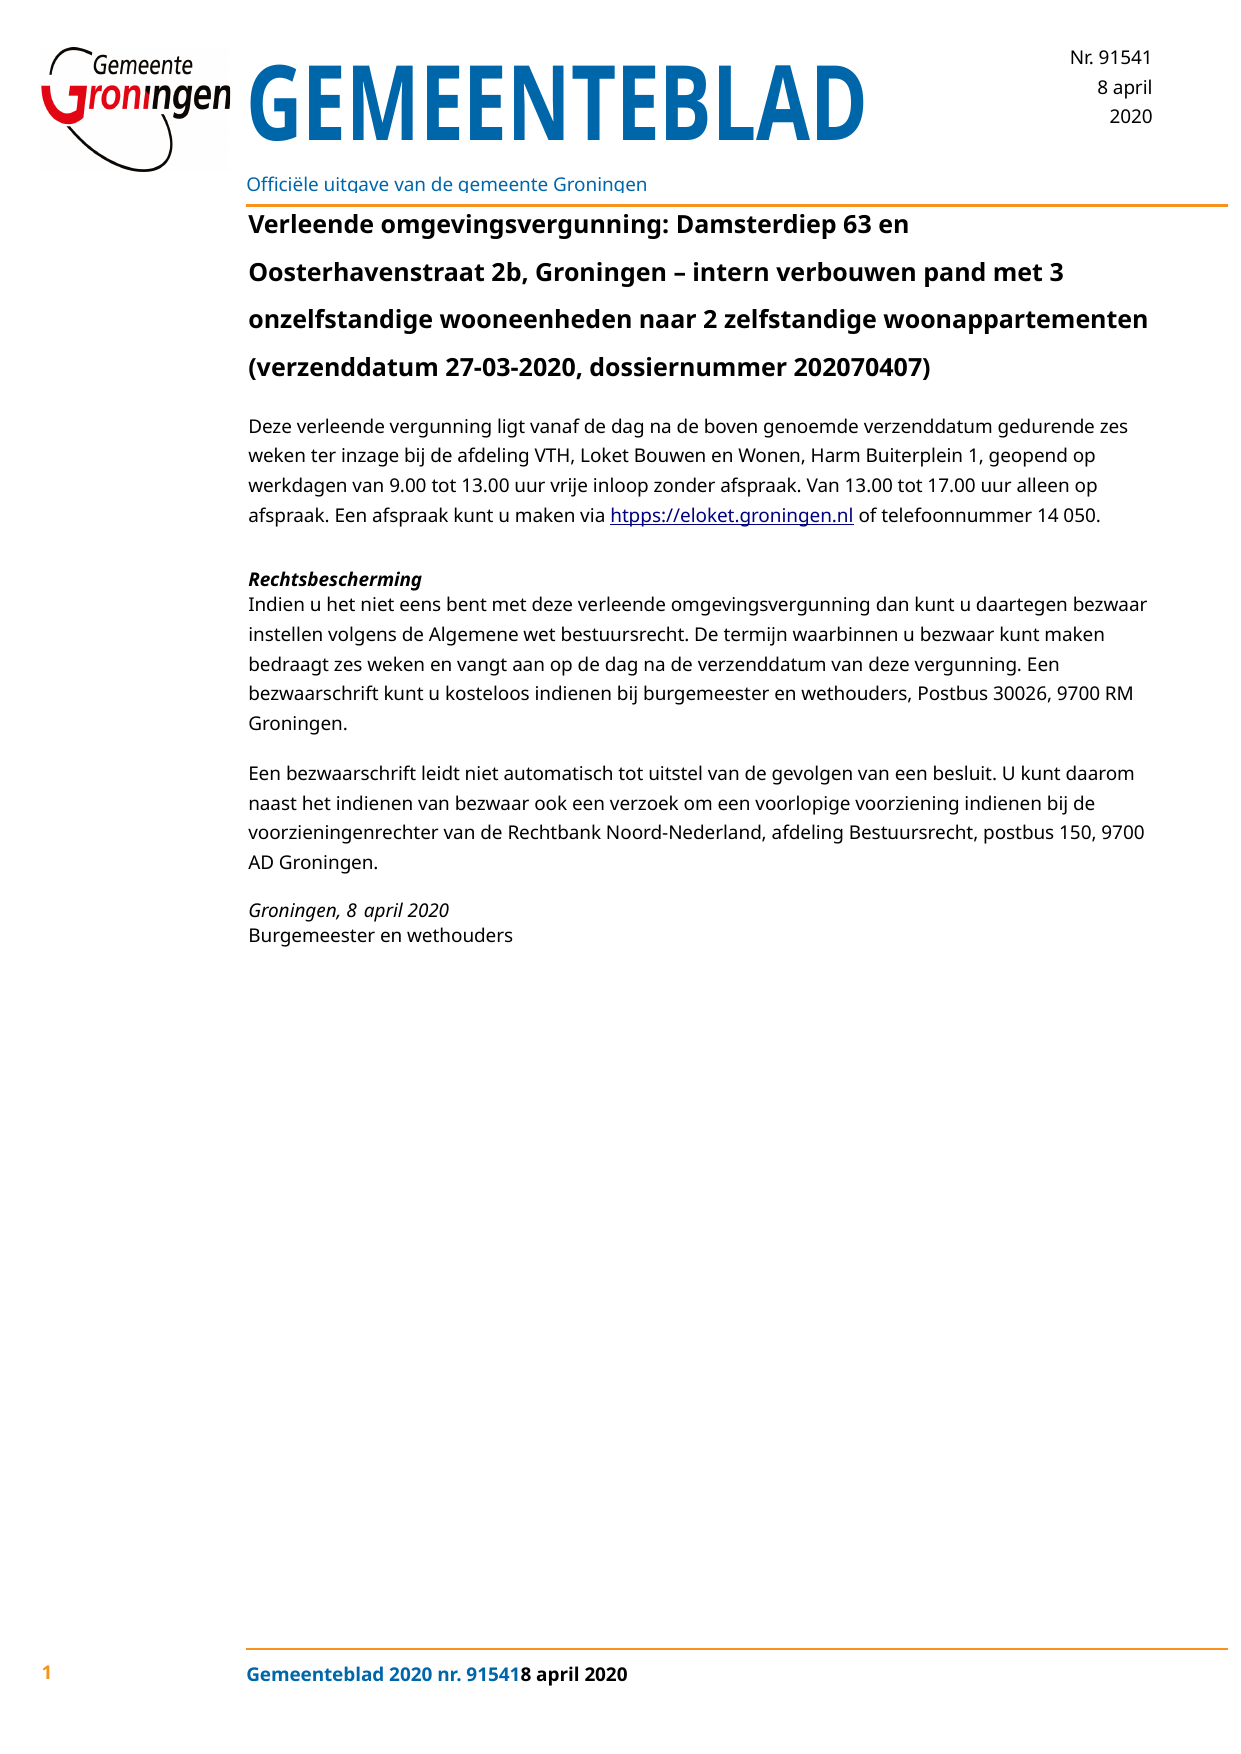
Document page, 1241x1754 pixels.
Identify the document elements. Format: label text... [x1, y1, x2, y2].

text Groningen, 8 april 2020 [248, 897, 1152, 923]
text Deze verleende vergunning ligt vanaf de dag na de boven genoemde verzenddatum gedurende zes weken ter inzage bij de afdeling VTH, Loket Bouwen en Wonen, Harm Buiterplein 1, geopend op werkdagen van 9.00 tot 13.00 uur vrije inloop zonder afspraak. Van 13.00 tot 17.00 uur alleen op afspraak. Een afspraak kunt u maken via htpps://eloket.groningen.nl of telefoonnummer 14 050. [248, 413, 1152, 528]
picture [41, 47, 231, 172]
text Verleende omgevingsvergunning: Damsterdiep 63 en Oosterhavenstraat 2b, Groningen – intern verbouwen pand met 3 onzelfstandige wooneenheden naar 2 zelfstandige woonappartementen (verzenddatum 27-03-2020, dossiernummer 202070407) [248, 207, 1152, 384]
text Rechtsbescherming [248, 566, 1152, 592]
text Een bezwaarschrift leidt niet automatisch tot uitstel van de gevolgen van een besluit. U kunt daarom naast het indienen van bezwaar ook een verzoek om een voorlopige voorziening indienen bij de voorzieningenrechter van de Rechtbank Noord-Nederland, afdeling Bestuursrecht, postbus 150, 9700 AD Groningen. [248, 760, 1152, 875]
text Burgemeester en wethouders [248, 923, 1152, 948]
text Indien u het niet eens bent met deze verleende omgevingsvergunning dan kunt u daartegen bezwaar instellen volgens de Algemene wet bestuursrecht. De termijn waarbinnen u bezwaar kunt maken bedraagt zes weken en vangt aan op de dag na de verzenddatum van deze vergunning. Een bezwaarschrift kunt u kosteloos indienen bij burgemeester en wethouders, Postbus 30026, 9700 RM Groningen. [248, 592, 1152, 736]
